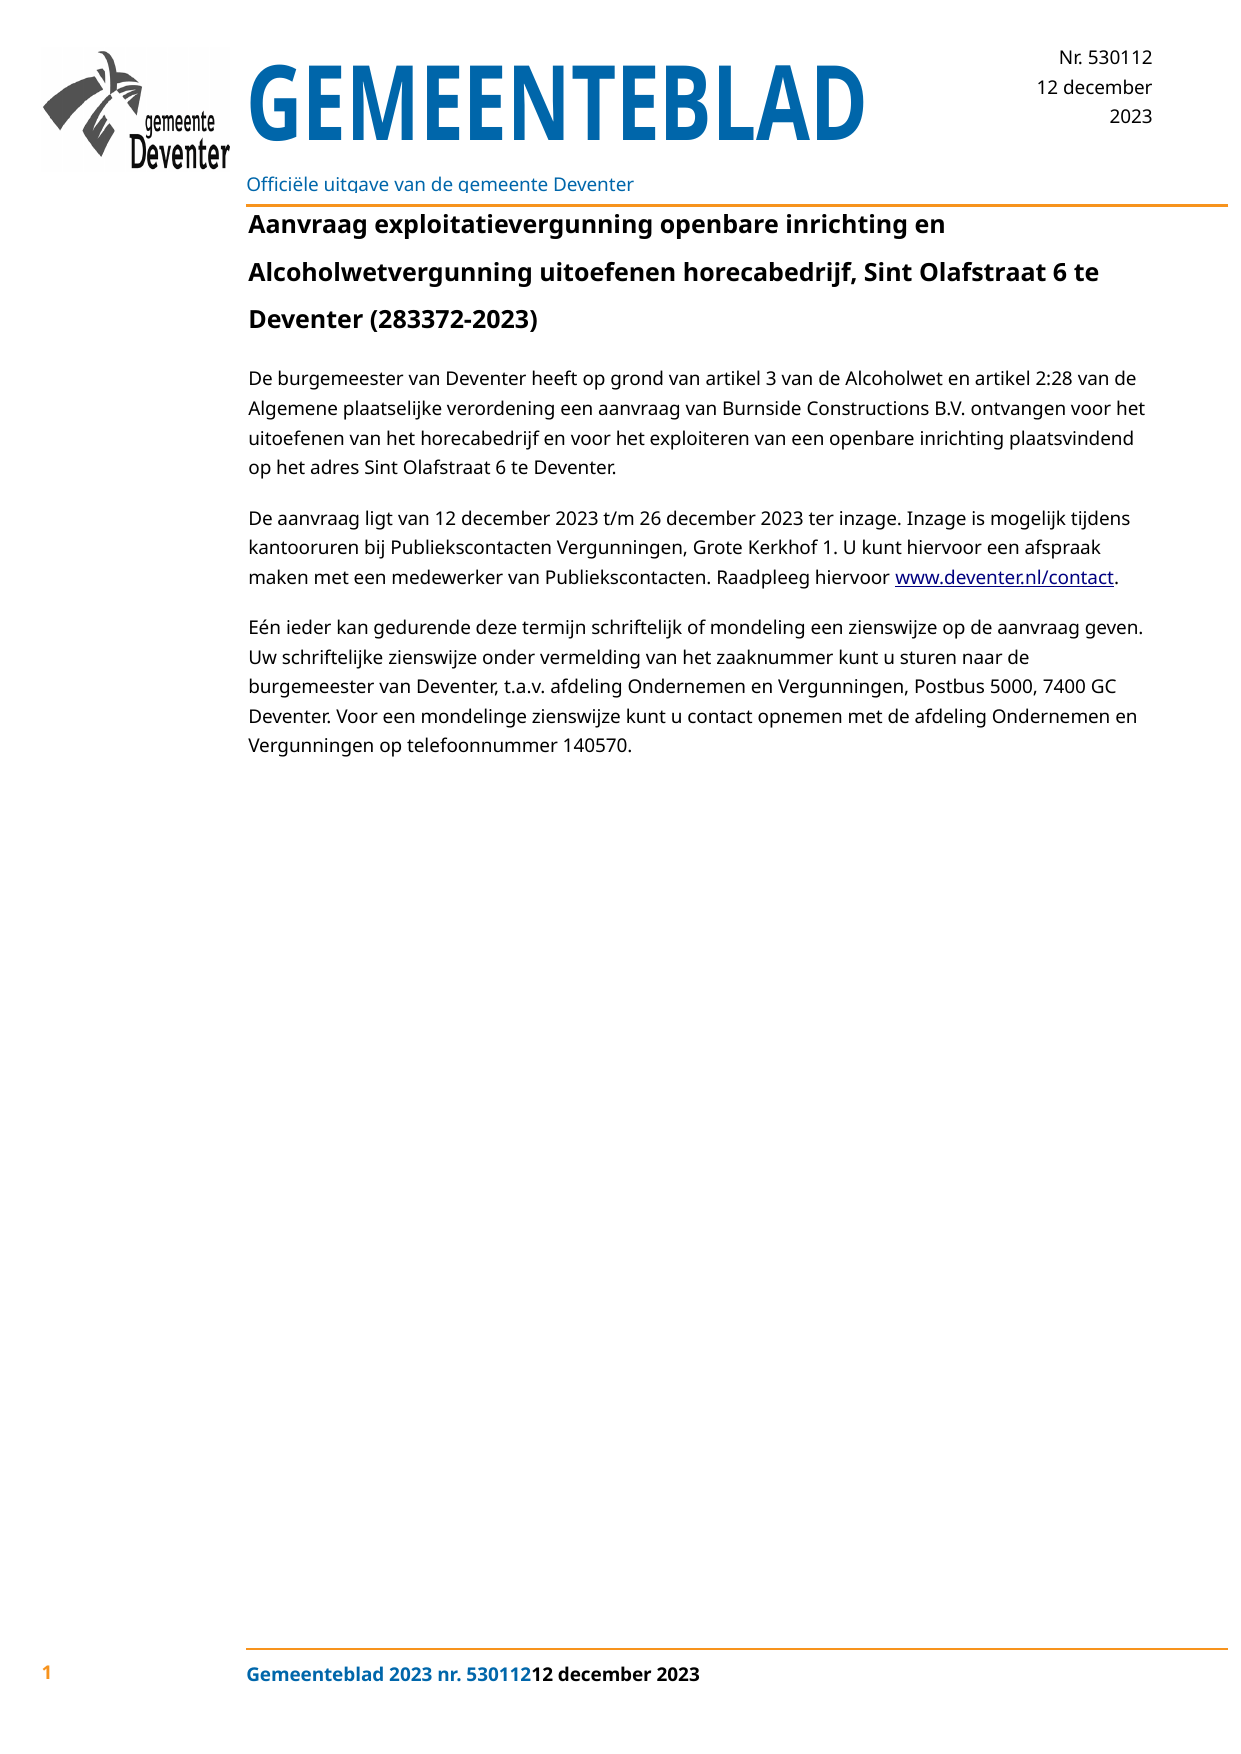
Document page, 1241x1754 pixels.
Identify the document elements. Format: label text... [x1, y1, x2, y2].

text Aanvraag exploitatievergunning openbare inrichting en Alcoholwetvergunning uitoefenen horecabedrijf, Sint Olafstraat 6 te Deventer (283372-2023) [248, 207, 1152, 336]
picture [41, 47, 231, 172]
text De burgemeester van Deventer heeft op grond van artikel 3 van de Alcoholwet en artikel 2:28 van de Algemene plaatselijke verordening een aanvraag van Burnside Constructions B.V. ontvangen voor het uitoefenen van het horecabedrijf en voor het exploiteren van een openbare inrichting plaatsvindend op het adres Sint Olafstraat 6 te Deventer. [248, 366, 1152, 480]
text Eén ieder kan gedurende deze termijn schriftelijk of mondeling een zienswijze op de aanvraag geven. Uw schriftelijke zienswijze onder vermelding van het zaaknummer kunt u sturen naar de burgemeester van Deventer, t.a.v. afdeling Ondernemen en Vergunningen, Postbus 5000, 7400 GC Deventer. Voor een mondelinge zienswijze kunt u contact opnemen met de afdeling Ondernemen en Vergunningen op telefoonnummer 140570. [248, 614, 1152, 758]
text De aanvraag ligt van 12 december 2023 t/m 26 december 2023 ter inzage. Inzage is mogelijk tijdens kantooruren bij Publiekscontacten Vergunningen, Grote Kerkhof 1. U kunt hiervoor een afspraak maken met een medewerker van Publiekscontacten. Raadpleeg hiervoor www.deventer.nl/contact. [248, 505, 1152, 589]
